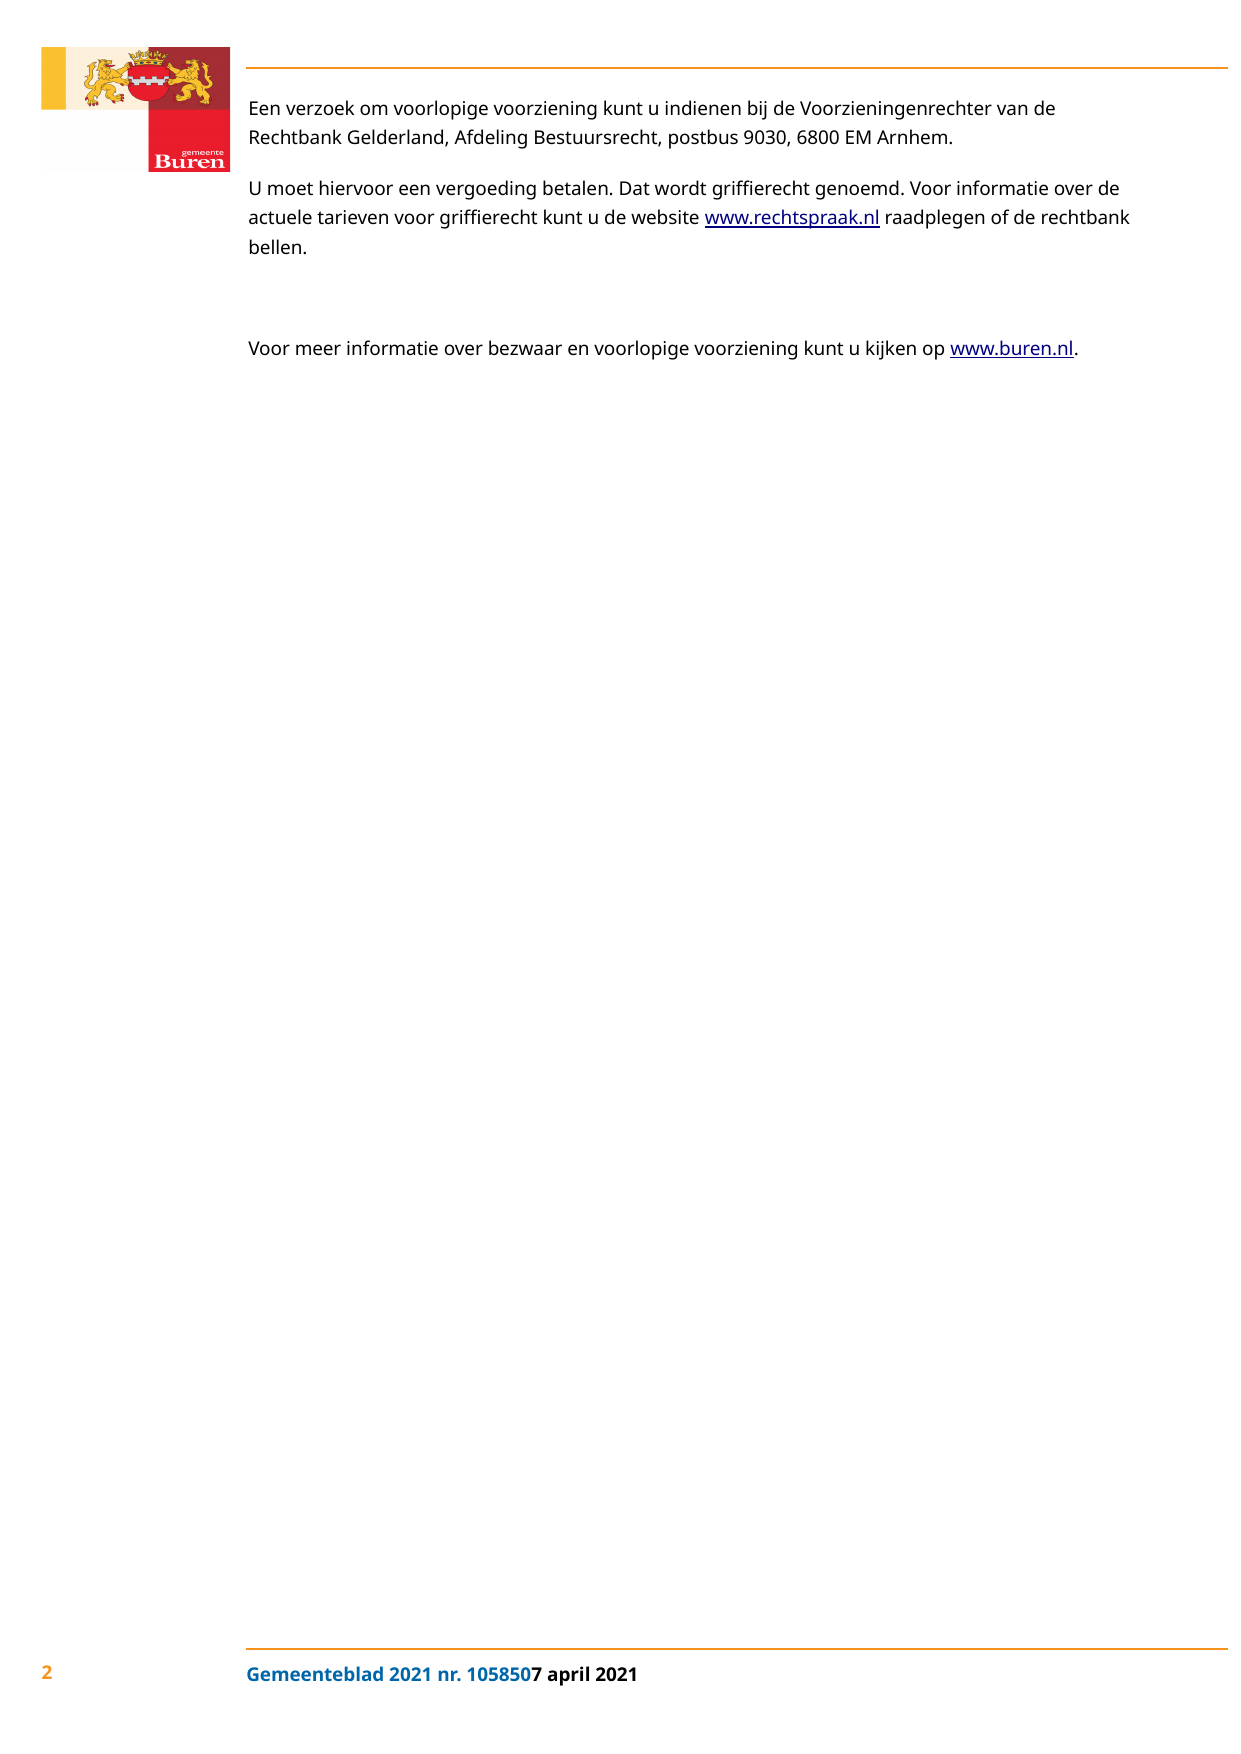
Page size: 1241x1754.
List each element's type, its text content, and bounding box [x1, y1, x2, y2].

picture [41, 47, 231, 172]
text Voor meer informatie over bezwaar en voorlopige voorziening kunt u kijken op www.buren.nl. [248, 335, 1152, 361]
text U moet hiervoor een vergoeding betalen. Dat wordt griffierecht genoemd. Voor informatie over de actuele tarieven voor griffierecht kunt u de website www.rechtspraak.nl raadplegen of de rechtbank bellen. [248, 175, 1152, 260]
text Een verzoek om voorlopige voorziening kunt u indienen bij de Voorzieningenrechter van de Rechtbank Gelderland, Afdeling Bestuursrecht, postbus 9030, 6800 EM Arnhem. [248, 95, 1152, 150]
